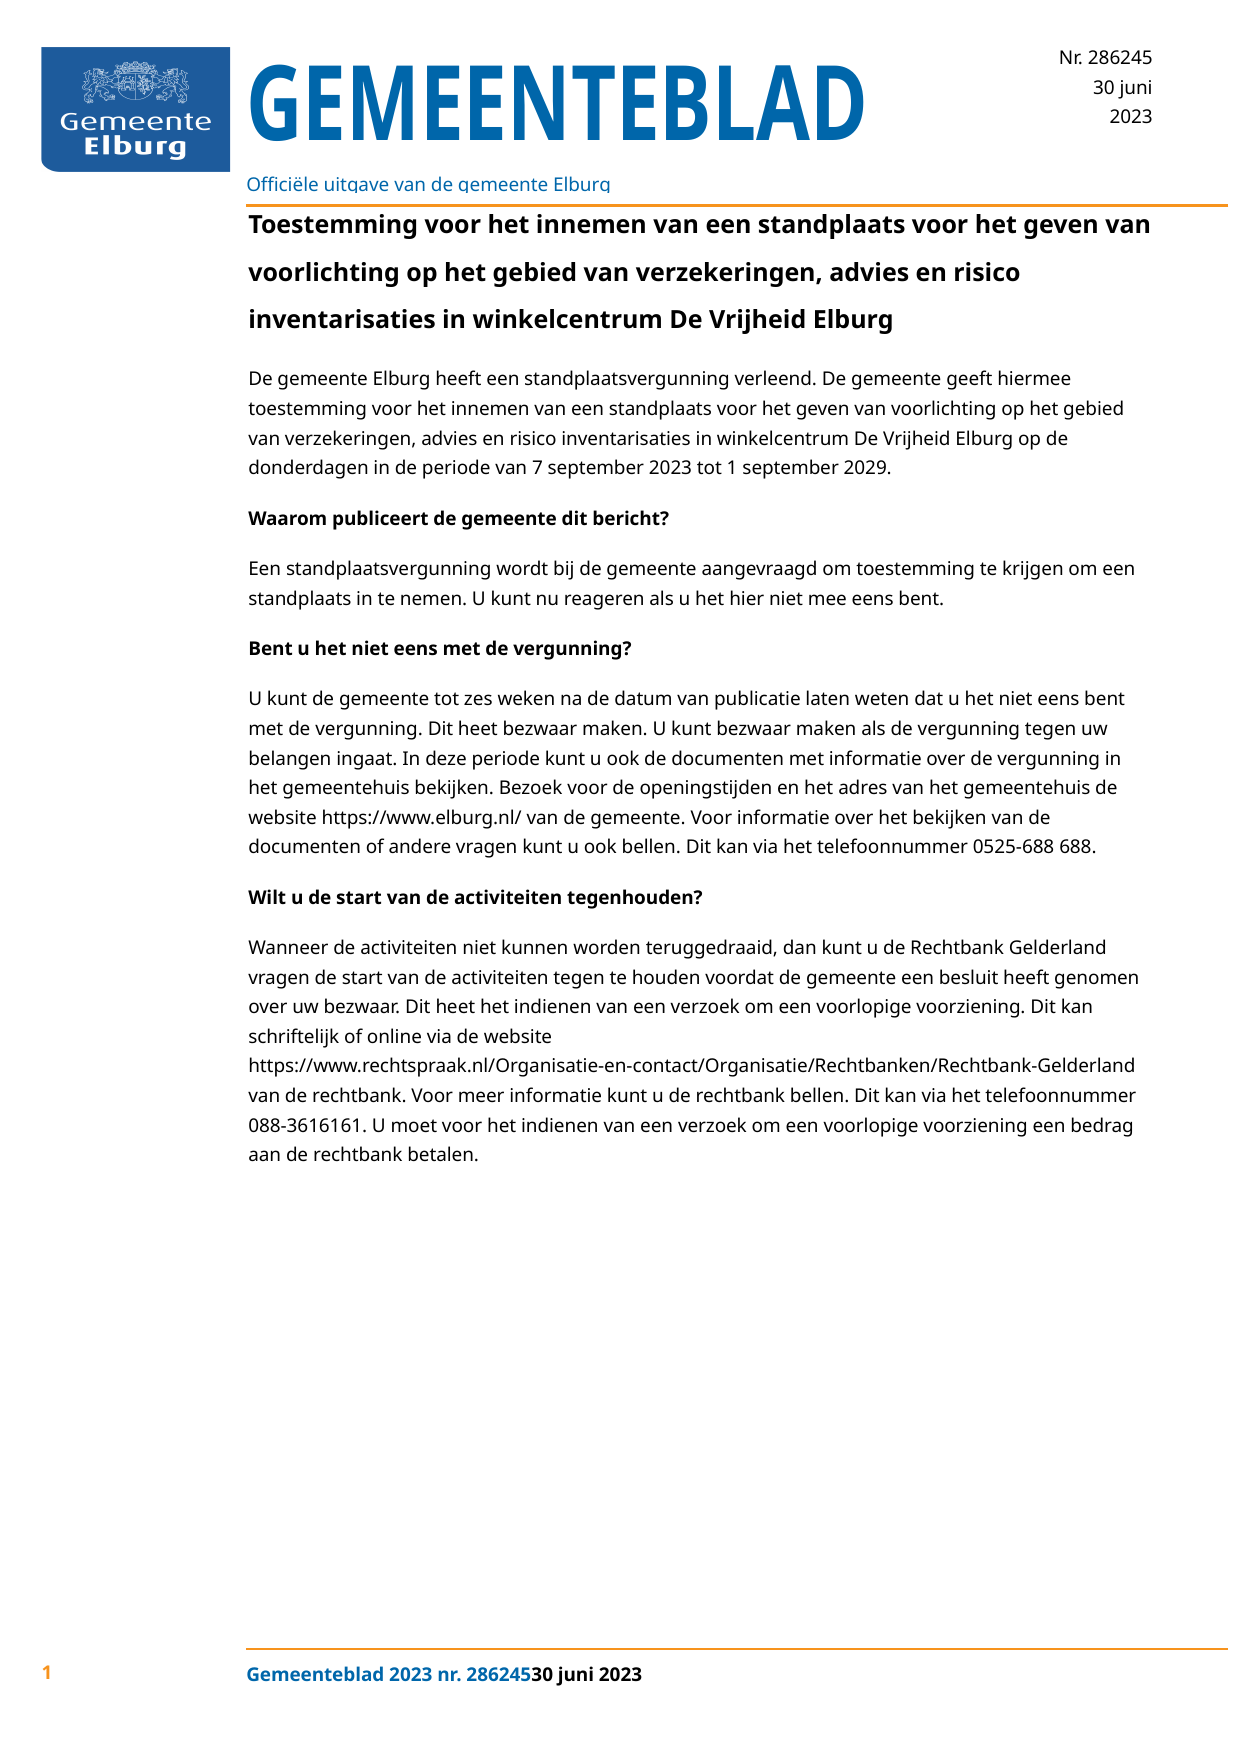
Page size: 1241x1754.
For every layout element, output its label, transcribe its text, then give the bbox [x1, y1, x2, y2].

text Een standplaatsvergunning wordt bij de gemeente aangevraagd om toestemming te krijgen om een standplaats in te nemen. U kunt nu reageren als u het hier niet mee eens bent. [248, 555, 1152, 610]
text De gemeente Elburg heeft een standplaatsvergunning verleend. De gemeente geeft hiermee toestemming voor het innemen van een standplaats voor het geven van voorlichting op het gebied van verzekeringen, advies en risico inventarisaties in winkelcentrum De Vrijheid Elburg op de donderdagen in de periode van 7 september 2023 tot 1 september 2029. [248, 366, 1152, 480]
picture [41, 47, 231, 172]
text Wanneer de activiteiten niet kunnen worden teruggedraaid, dan kunt u de Rechtbank Gelderland vragen de start van de activiteiten tegen te houden voordat de gemeente een besluit heeft genomen over uw bezwaar. Dit heet het indienen van een verzoek om een voorlopige voorziening. Dit kan schriftelijk of online via de website https://www.rechtspraak.nl/Organisatie-en-contact/Organisatie/Rechtbanken/Rechtbank-Gelderland van de rechtbank. Voor meer informatie kunt u de rechtbank bellen. Dit kan via het telefoonnummer 088-3616161. U moet voor het indienen van een verzoek om een voorlopige voorziening een bedrag aan de rechtbank betalen. [248, 934, 1152, 1167]
text Toestemming voor het innemen van een standplaats voor het geven van voorlichting op het gebied van verzekeringen, advies en risico inventarisaties in winkelcentrum De Vrijheid Elburg [248, 207, 1152, 336]
text U kunt de gemeente tot zes weken na de datum van publicatie laten weten dat u het niet eens bent met de vergunning. Dit heet bezwaar maken. U kunt bezwaar maken als de vergunning tegen uw belangen ingaat. In deze periode kunt u ook de documenten met informatie over de vergunning in het gemeentehuis bekijken. Bezoek voor de openingstijden en het adres van het gemeentehuis de website https://www.elburg.nl/ van de gemeente. Voor informatie over het bekijken van de documenten of andere vragen kunt u ook bellen. Dit kan via het telefoonnummer 0525-688 688. [248, 686, 1152, 859]
text Bent u het niet eens met de vergunning? [248, 635, 1152, 661]
text Wilt u de start van de activiteiten tegenhouden? [248, 884, 1152, 909]
text Waarom publiceert de gemeente dit bericht? [248, 505, 1152, 530]
